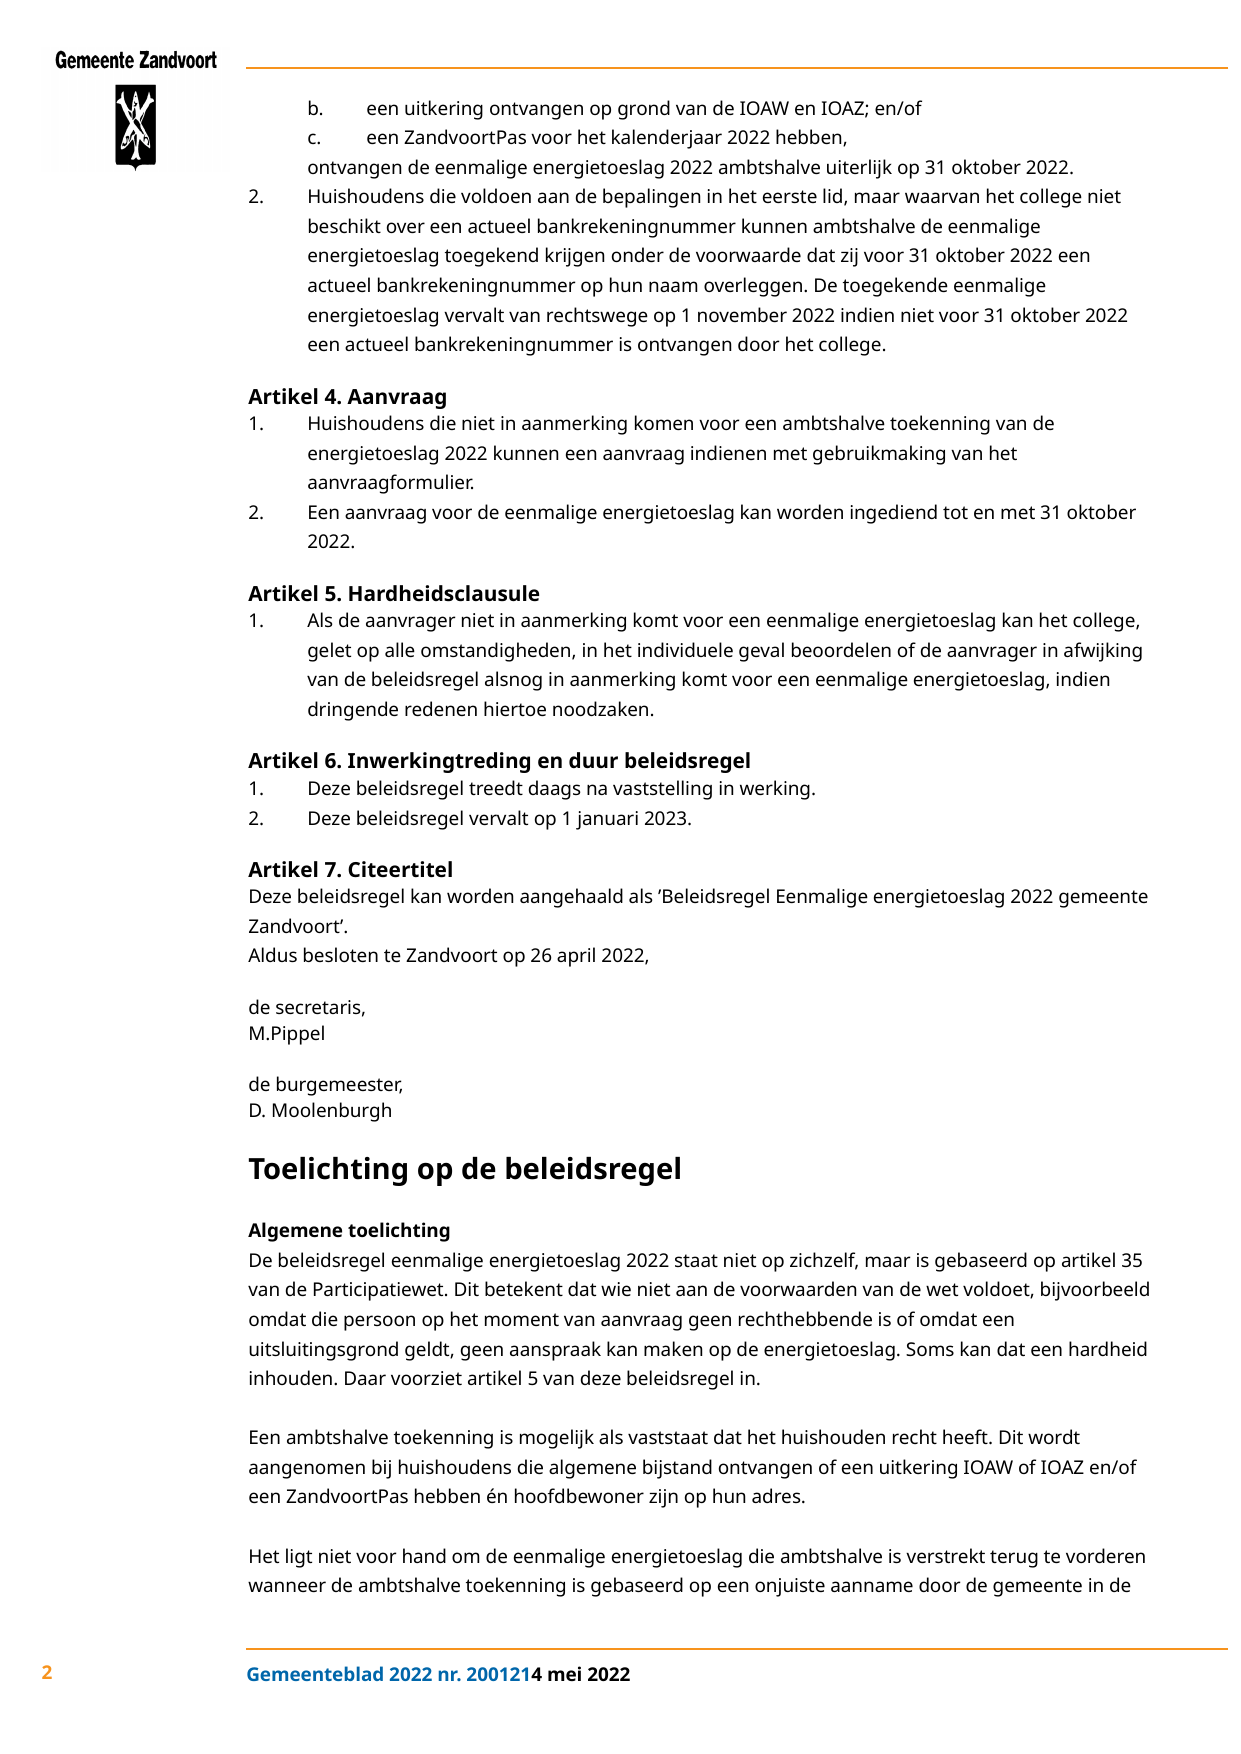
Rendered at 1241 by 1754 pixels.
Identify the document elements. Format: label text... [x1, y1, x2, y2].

text Artikel 7. Citeertitel [248, 855, 1152, 883]
list Deze beleidsregel treedt daags na vaststelling in werking. [248, 775, 1152, 801]
text de secretaris, [248, 994, 1152, 1020]
text Artikel 5. Hardheidsclausule [248, 579, 1152, 607]
text Een ambtshalve toekenning is mogelijk als vaststaat dat het huishouden recht heeft. Dit wordt aangenomen bij huishoudens die algemene bijstand ontvangen of een uitkering IOAW of IOAZ en/of een ZandvoortPas hebben én hoofdbewoner zijn op hun adres. [248, 1424, 1152, 1509]
list Huishoudens die niet in aanmerking komen voor een ambtshalve toekenning van de energietoeslag 2022 kunnen een aanvraag indienen met gebruikmaking van het aanvraagformulier. [248, 410, 1152, 495]
text De beleidsregel eenmalige energietoeslag 2022 staat niet op zichzelf, maar is gebaseerd op artikel 35 van de Participatiewet. Dit betekent dat wie niet aan de voorwaarden van de wet voldoet, bijvoorbeeld omdat die persoon op het moment van aanvraag geen rechthebbende is of omdat een uitsluitingsgrond geldt, geen aanspraak kan maken op de energietoeslag. Soms kan dat een hardheid inhouden. Daar voorziet artikel 5 van deze beleidsregel in. [248, 1247, 1152, 1391]
text Artikel 6. Inwerkingtreding en duur beleidsregel [248, 747, 1152, 775]
text D. Moolenburgh [248, 1097, 1152, 1123]
picture [41, 47, 231, 172]
list een uitkering ontvangen op grond van de IOAW en IOAZ; en/of [307, 95, 1152, 121]
list een ZandvoortPas voor het kalenderjaar 2022 hebben, [307, 124, 1152, 150]
text Aldus besloten te Zandvoort op 26 april 2022, [248, 943, 1152, 968]
text Algemene toelichting [248, 1217, 1152, 1243]
text de burgemeester, [248, 1071, 1152, 1097]
text Toelichting op de beleidsregel [248, 1148, 1152, 1188]
text Deze beleidsregel kan worden aangehaald als ’Beleidsregel Eenmalige energietoeslag 2022 gemeente Zandvoort’. [248, 883, 1152, 939]
list Huishoudens die voldoen aan de bepalingen in het eerste lid, maar waarvan het college niet beschikt over een actueel bankrekeningnummer kunnen ambtshalve de eenmalige energietoeslag toegekend krijgen onder de voorwaarde dat zij voor 31 oktober 2022 een actueel bankrekeningnummer op hun naam overleggen. De toegekende eenmalige energietoeslag vervalt van rechtswege op 1 november 2022 indien niet voor 31 oktober 2022 een actueel bankrekeningnummer is ontvangen door het college. [248, 183, 1152, 357]
text Artikel 4. Aanvraag [248, 382, 1152, 410]
text Het ligt niet voor hand om de eenmalige energietoeslag die ambtshalve is verstrekt terug te vorderen wanneer de ambtshalve toekenning is gebaseerd op een onjuiste aanname door de gemeente in de [248, 1543, 1152, 1598]
list Deze beleidsregel vervalt op 1 januari 2023. [248, 805, 1152, 830]
list Als de aanvrager niet in aanmerking komt voor een eenmalige energietoeslag kan het college, gelet op alle omstandigheden, in het individuele geval beoordelen of de aanvrager in afwijking van de beleidsregel alsnog in aanmerking komt voor een eenmalige energietoeslag, indien dringende redenen hiertoe noodzaken. [248, 607, 1152, 722]
list ontvangen de eenmalige energietoeslag 2022 ambtshalve uiterlijk op 31 oktober 2022. [248, 154, 1152, 180]
list Een aanvraag voor de eenmalige energietoeslag kan worden ingediend tot en met 31 oktober 2022. [248, 499, 1152, 554]
text M.Pippel [248, 1020, 1152, 1046]
